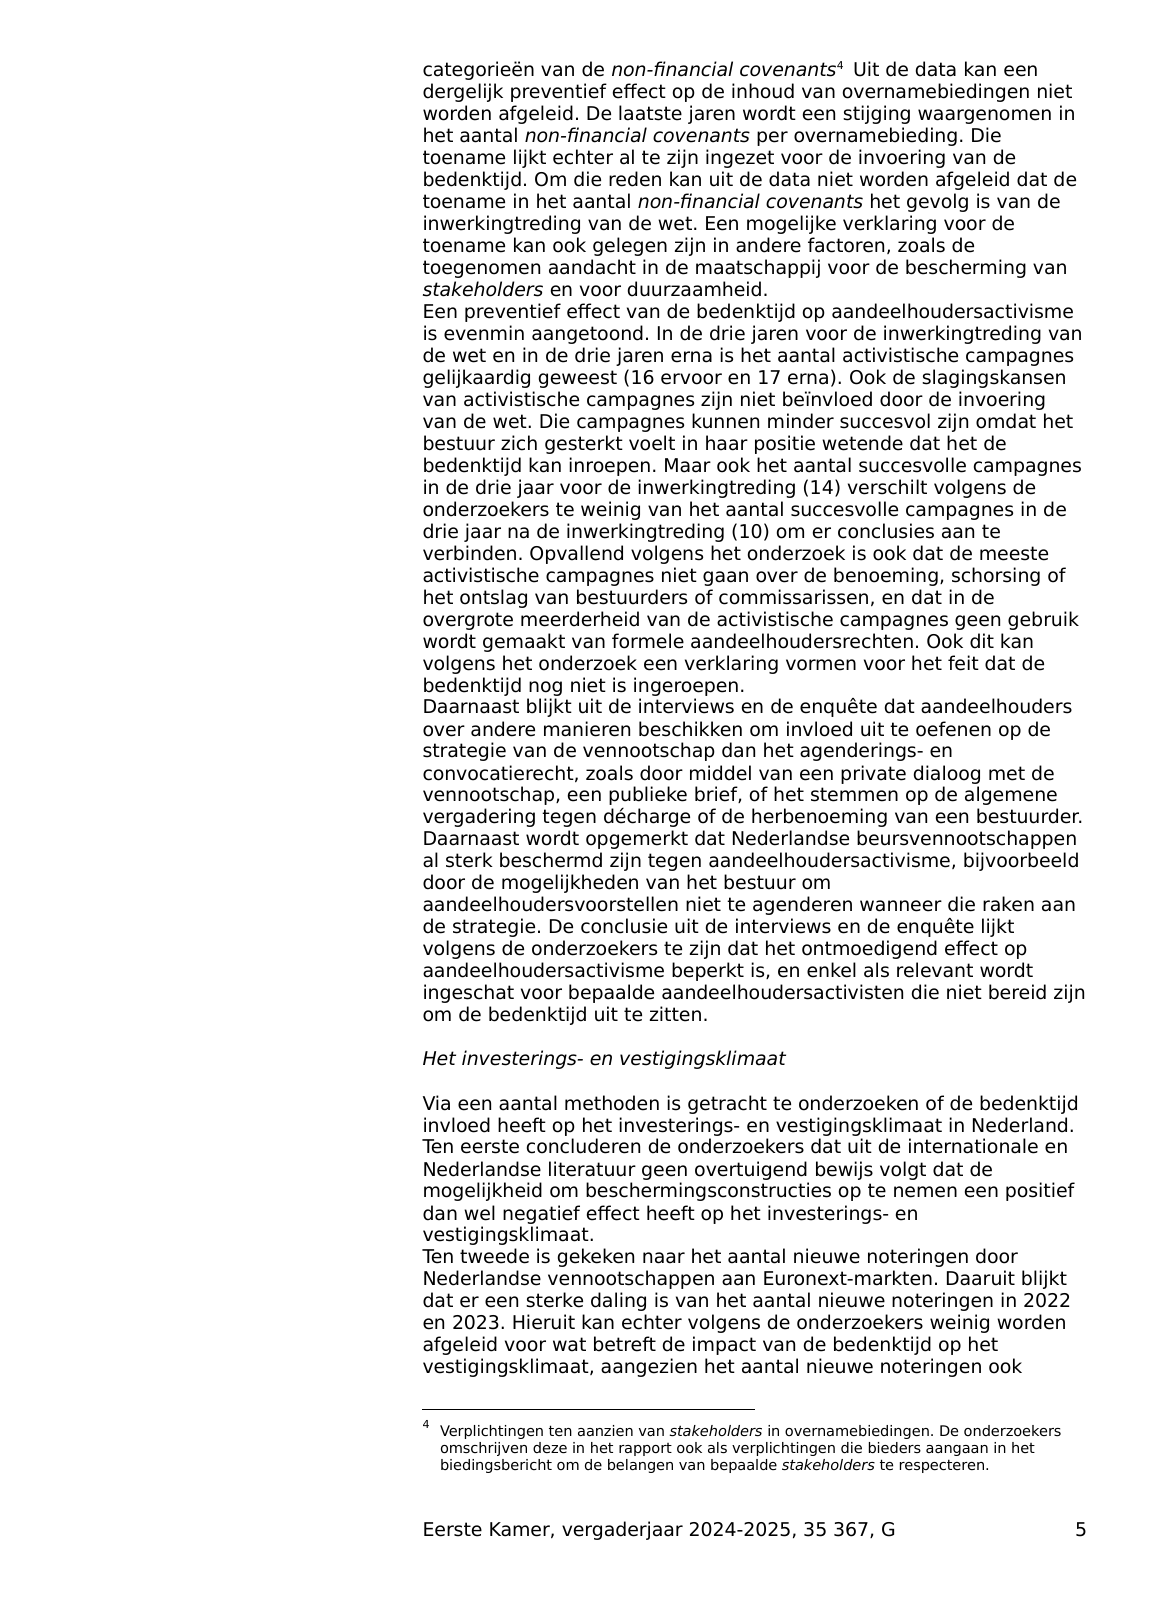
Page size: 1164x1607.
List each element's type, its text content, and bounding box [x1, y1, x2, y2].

text Via een aantal methoden is getracht te onderzoeken of de bedenktijd invloed heeft op het investerings- en vestigingsklimaat in Nederland. [422, 1092, 1087, 1136]
subtitle Het investerings- en vestigingsklimaat [422, 1048, 1087, 1070]
text Verplichtingen ten aanzien van stakeholders in overnamebiedingen. De onderzoekers omschrijven deze in het rapport ook als verplichtingen die bieders aangaan in het biedingsbericht om de belangen van bepaalde stakeholders te respecteren. [422, 1418, 1087, 1474]
text categorieën van de non-financial covenants Uit de data kan een dergelijk preventief effect op de inhoud van overnamebiedingen niet worden afgeleid. De laatste jaren wordt een stijging waargenomen in het aantal non-financial covenants per overnamebieding. Die toename lijkt echter al te zijn ingezet voor de invoering van de bedenktijd. Om die reden kan uit de data niet worden afgeleid dat de toename in het aantal non-financial covenants het gevolg is van de inwerkingtreding van de wet. Een mogelijke verklaring voor de toename kan ook gelegen zijn in andere factoren, zoals de toegenomen aandacht in de maatschappij voor de bescherming van stakeholders en voor duurzaamheid. [422, 59, 1087, 301]
text Ten eerste concluderen de onderzoekers dat uit de internationale en Nederlandse literatuur geen overtuigend bewijs volgt dat de mogelijkheid om beschermingsconstructies op te nemen een positief dan wel negatief effect heeft op het investerings- en vestigingsklimaat. [422, 1136, 1087, 1246]
text Een preventief effect van de bedenktijd op aandeelhoudersactivisme is evenmin aangetoond. In de drie jaren voor de inwerkingtreding van de wet en in de drie jaren erna is het aantal activistische campagnes gelijkaardig geweest (16 ervoor en 17 erna). Ook de slagingskansen van activistische campagnes zijn niet beïnvloed door de invoering van de wet. Die campagnes kunnen minder succesvol zijn omdat het bestuur zich gesterkt voelt in haar positie wetende dat het de bedenktijd kan inroepen. Maar ook het aantal succesvolle campagnes in de drie jaar voor de inwerkingtreding (14) verschilt volgens de onderzoekers te weinig van het aantal succesvolle campagnes in de drie jaar na de inwerkingtreding (10) om er conclusies aan te verbinden. Opvallend volgens het onderzoek is ook dat de meeste activistische campagnes niet gaan over de benoeming, schorsing of het ontslag van bestuurders of commissarissen, en dat in de overgrote meerderheid van de activistische campagnes geen gebruik wordt gemaakt van formele aandeelhoudersrechten. Ook dit kan volgens het onderzoek een verklaring vormen voor het feit dat de bedenktijd nog niet is ingeroepen. [422, 301, 1087, 696]
text Ten tweede is gekeken naar het aantal nieuwe noteringen door Nederlandse vennootschappen aan Euronext-markten. Daaruit blijkt dat er een sterke daling is van het aantal nieuwe noteringen in 2022 en 2023. Hieruit kan echter volgens de onderzoekers weinig worden afgeleid voor wat betreft de impact van de bedenktijd op het vestigingsklimaat, aangezien het aantal nieuwe noteringen ook [422, 1246, 1087, 1378]
text Daarnaast blijkt uit de interviews en de enquête dat aandeelhouders over andere manieren beschikken om invloed uit te oefenen op de strategie van de vennootschap dan het agenderings- en convocatierecht, zoals door middel van een private dialoog met de vennootschap, een publieke brief, of het stemmen op de algemene vergadering tegen décharge of de herbenoeming van een bestuurder. Daarnaast wordt opgemerkt dat Nederlandse beursvennootschappen al sterk beschermd zijn tegen aandeelhoudersactivisme, bijvoorbeeld door de mogelijkheden van het bestuur om aandeelhoudersvoorstellen niet te agenderen wanneer die raken aan de strategie. De conclusie uit de interviews en de enquête lijkt volgens de onderzoekers te zijn dat het ontmoedigend effect op aandeelhoudersactivisme beperkt is, en enkel als relevant wordt ingeschat voor bepaalde aandeelhoudersactivisten die niet bereid zijn om de bedenktijd uit te zitten. [422, 696, 1087, 1026]
